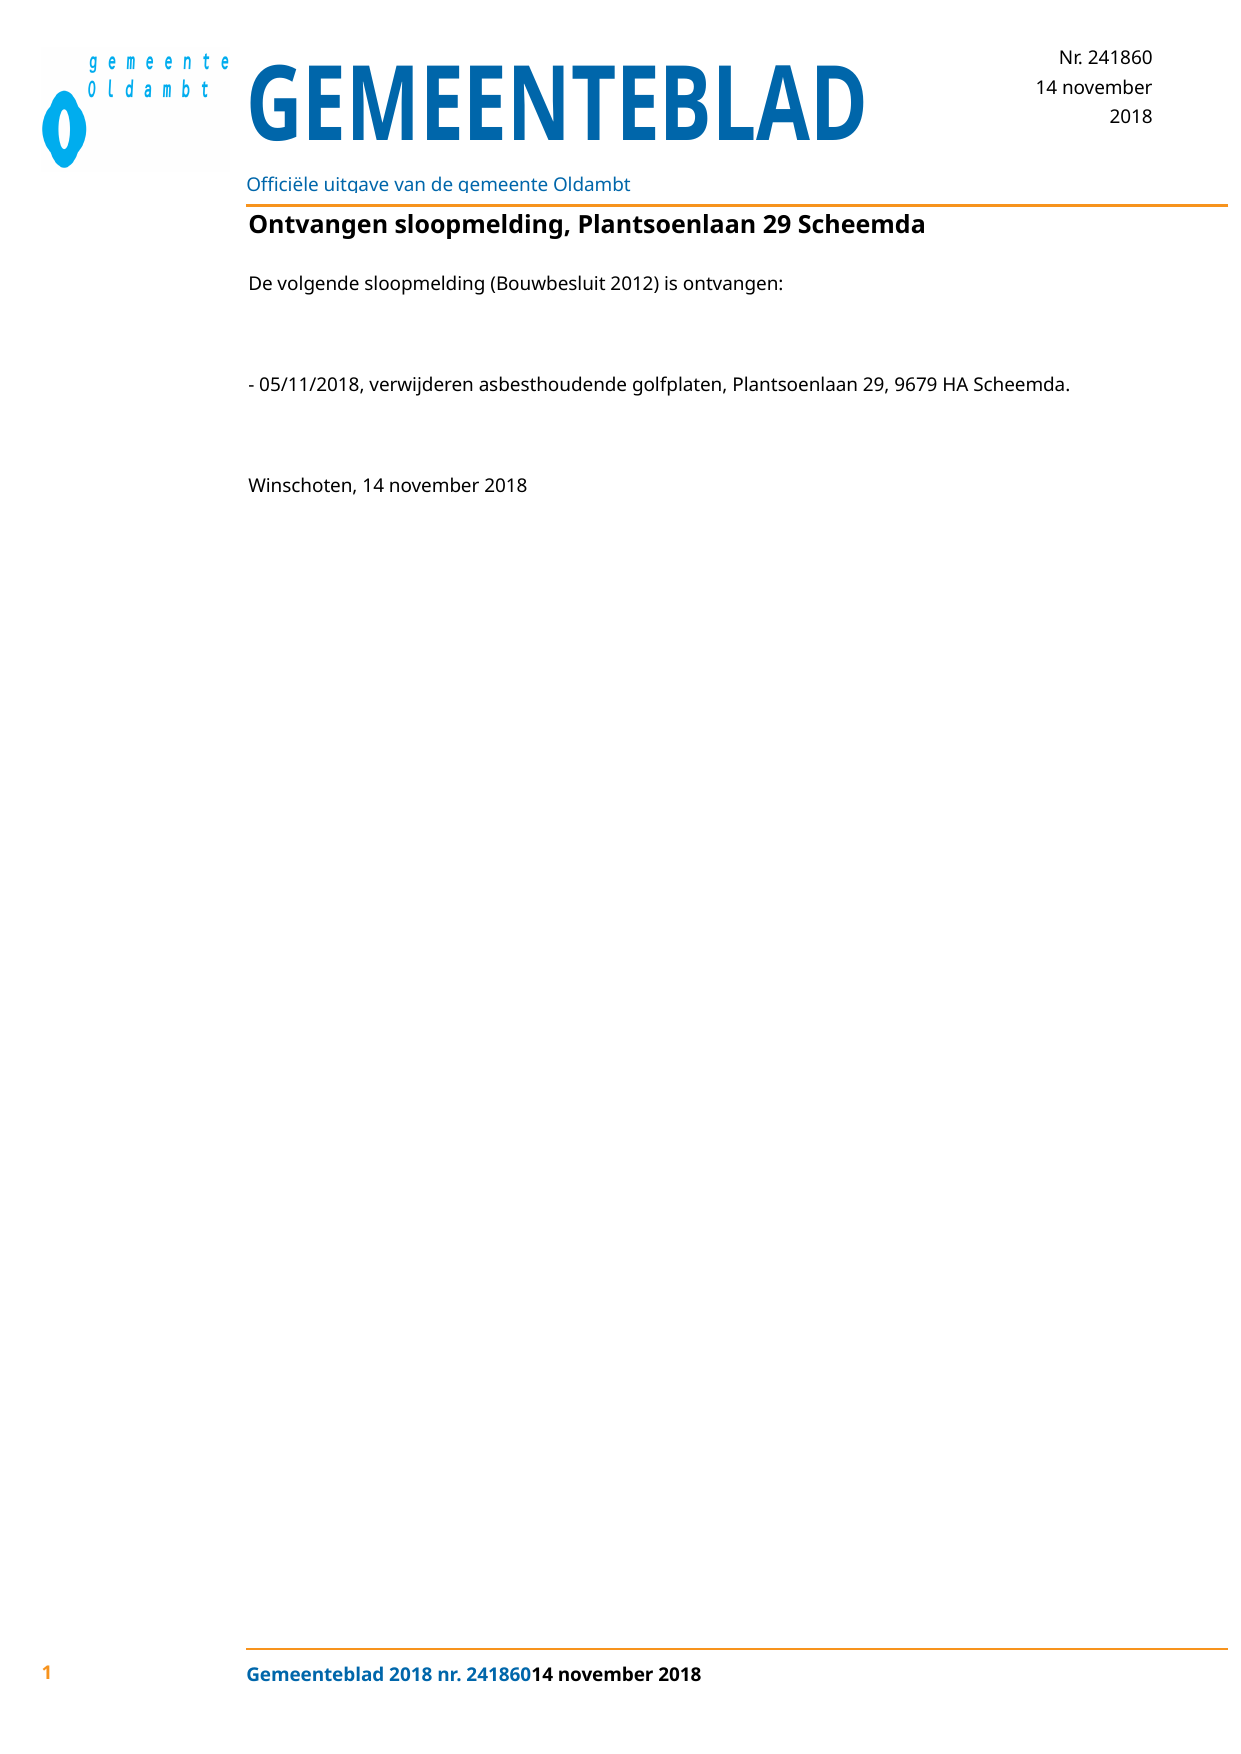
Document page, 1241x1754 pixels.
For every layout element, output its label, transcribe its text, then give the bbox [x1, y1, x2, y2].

picture [41, 47, 231, 172]
text De volgende sloopmelding (Bouwbesluit 2012) is ontvangen: [248, 270, 1152, 296]
text Ontvangen sloopmelding, Plantsoenlaan 29 Scheemda [248, 207, 1152, 241]
text - 05/11/2018, verwijderen asbesthoudende golfplaten, Plantsoenlaan 29, 9679 HA Scheemda. [248, 371, 1152, 397]
text Winschoten, 14 november 2018 [248, 472, 1152, 498]
